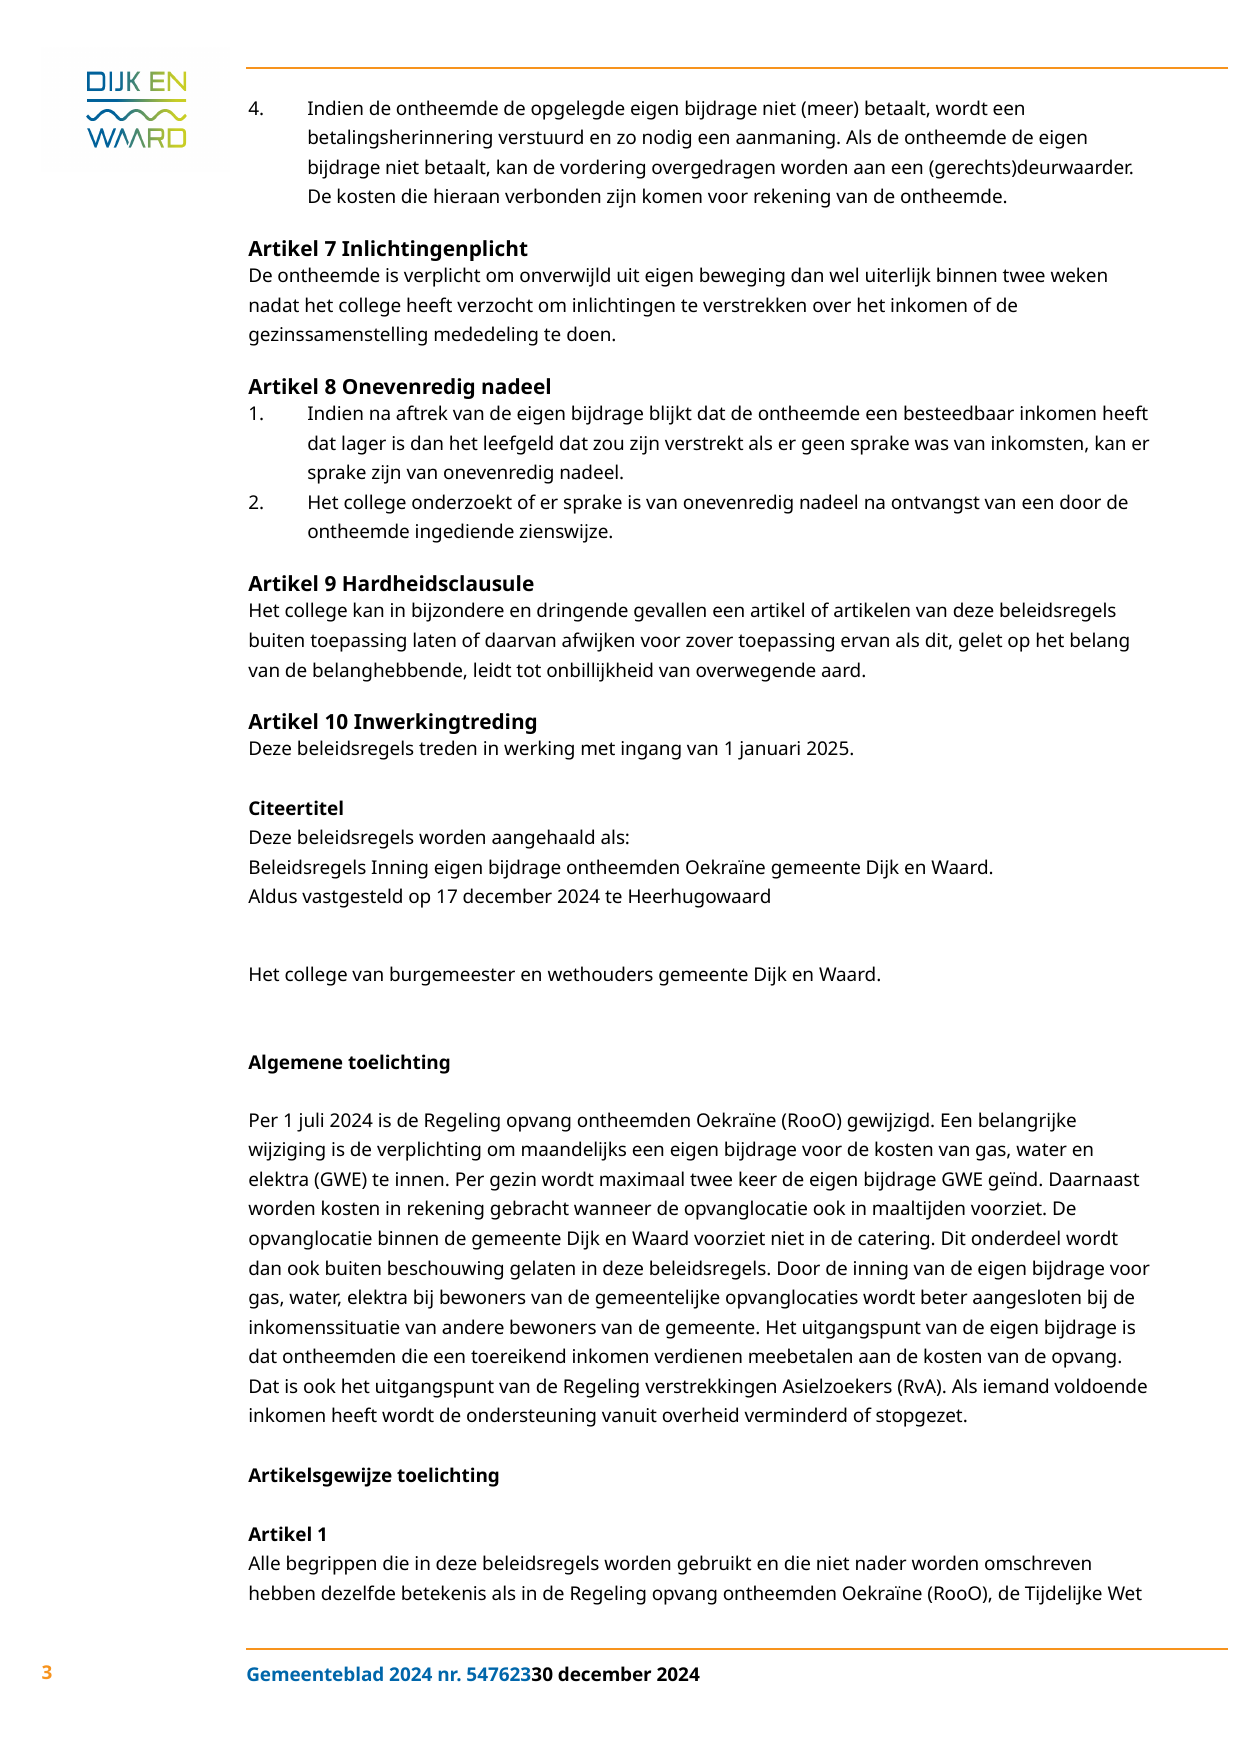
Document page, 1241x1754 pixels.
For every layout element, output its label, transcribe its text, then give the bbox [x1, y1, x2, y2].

picture [41, 47, 231, 172]
text Citeertitel [248, 795, 1152, 821]
text Het college kan in bijzondere en dringende gevallen een artikel of artikelen van deze beleidsregels buiten toepassing laten of daarvan afwijken voor zover toepassing ervan als dit, gelet op het belang van de belanghebbende, leidt tot onbillijkheid van overwegende aard. [248, 598, 1152, 682]
text Artikelsgewijze toelichting [248, 1462, 1152, 1487]
text Deze beleidsregels worden aangehaald als: [248, 824, 1152, 850]
text Artikel 7 Inlichtingenplicht [248, 234, 1152, 262]
text Algemene toelichting [248, 1038, 1152, 1078]
text Alle begrippen die in deze beleidsregels worden gebruikt en die niet nader worden omschreven hebben dezelfde betekenis als in de Regeling opvang ontheemden Oekraïne (RooO), de Tijdelijke Wet [248, 1551, 1152, 1606]
list Indien na aftrek van de eigen bijdrage blijkt dat de ontheemde een besteedbaar inkomen heeft dat lager is dan het leefgeld dat zou zijn verstrekt als er geen sprake was van inkomsten, kan er sprake zijn van onevenredig nadeel. [248, 400, 1152, 485]
text Artikel 8 Onevenredig nadeel [248, 372, 1152, 400]
list Het college onderzoekt of er sprake is van onevenredig nadeel na ontvangst van een door de ontheemde ingediende zienswijze. [248, 489, 1152, 544]
text Beleidsregels Inning eigen bijdrage ontheemden Oekraïne gemeente Dijk en Waard. [248, 854, 1152, 880]
text Het college van burgemeester en wethouders gemeente Dijk en Waard. [248, 961, 1152, 986]
text Deze beleidsregels treden in werking met ingang van 1 januari 2025. [248, 736, 1152, 761]
text Aldus vastgesteld op 17 december 2024 te Heerhugowaard [248, 883, 1152, 909]
text Per 1 juli 2024 is de Regeling opvang ontheemden Oekraïne (RooO) gewijzigd. Een belangrijke wijziging is de verplichting om maandelijks een eigen bijdrage voor de kosten van gas, water en elektra (GWE) te innen. Per gezin wordt maximaal twee keer de eigen bijdrage GWE geïnd. Daarnaast worden kosten in rekening gebracht wanneer de opvanglocatie ook in maaltijden voorziet. De opvanglocatie binnen de gemeente Dijk en Waard voorziet niet in de catering. Dit onderdeel wordt dan ook buiten beschouwing gelaten in deze beleidsregels. Door de inning van de eigen bijdrage voor gas, water, elektra bij bewoners van de gemeentelijke opvanglocaties wordt beter aangesloten bij de inkomenssituatie van andere bewoners van de gemeente. Het uitgangspunt van de eigen bijdrage is dat ontheemden die een toereikend inkomen verdienen meebetalen aan de kosten van de opvang. Dat is ook het uitgangspunt van de Regeling verstrekkingen Asielzoekers (RvA). Als iemand voldoende inkomen heeft wordt de ondersteuning vanuit overheid verminderd of stopgezet. [248, 1107, 1152, 1428]
text Artikel 10 Inwerkingtreding [248, 707, 1152, 736]
list Indien de ontheemde de opgelegde eigen bijdrage niet (meer) betaalt, wordt een betalingsherinnering verstuurd en zo nodig een aanmaning. Als de ontheemde de eigen bijdrage niet betaalt, kan de vordering overgedragen worden aan een (gerechts)deurwaarder. De kosten die hieraan verbonden zijn komen voor rekening van de ontheemde. [248, 95, 1152, 209]
text Artikel 9 Hardheidsclausule [248, 569, 1152, 598]
text De ontheemde is verplicht om onverwijld uit eigen beweging dan wel uiterlijk binnen twee weken nadat het college heeft verzocht om inlichtingen te verstrekken over het inkomen of de gezinssamenstelling mededeling te doen. [248, 262, 1152, 347]
text Artikel 1 [248, 1521, 1152, 1547]
